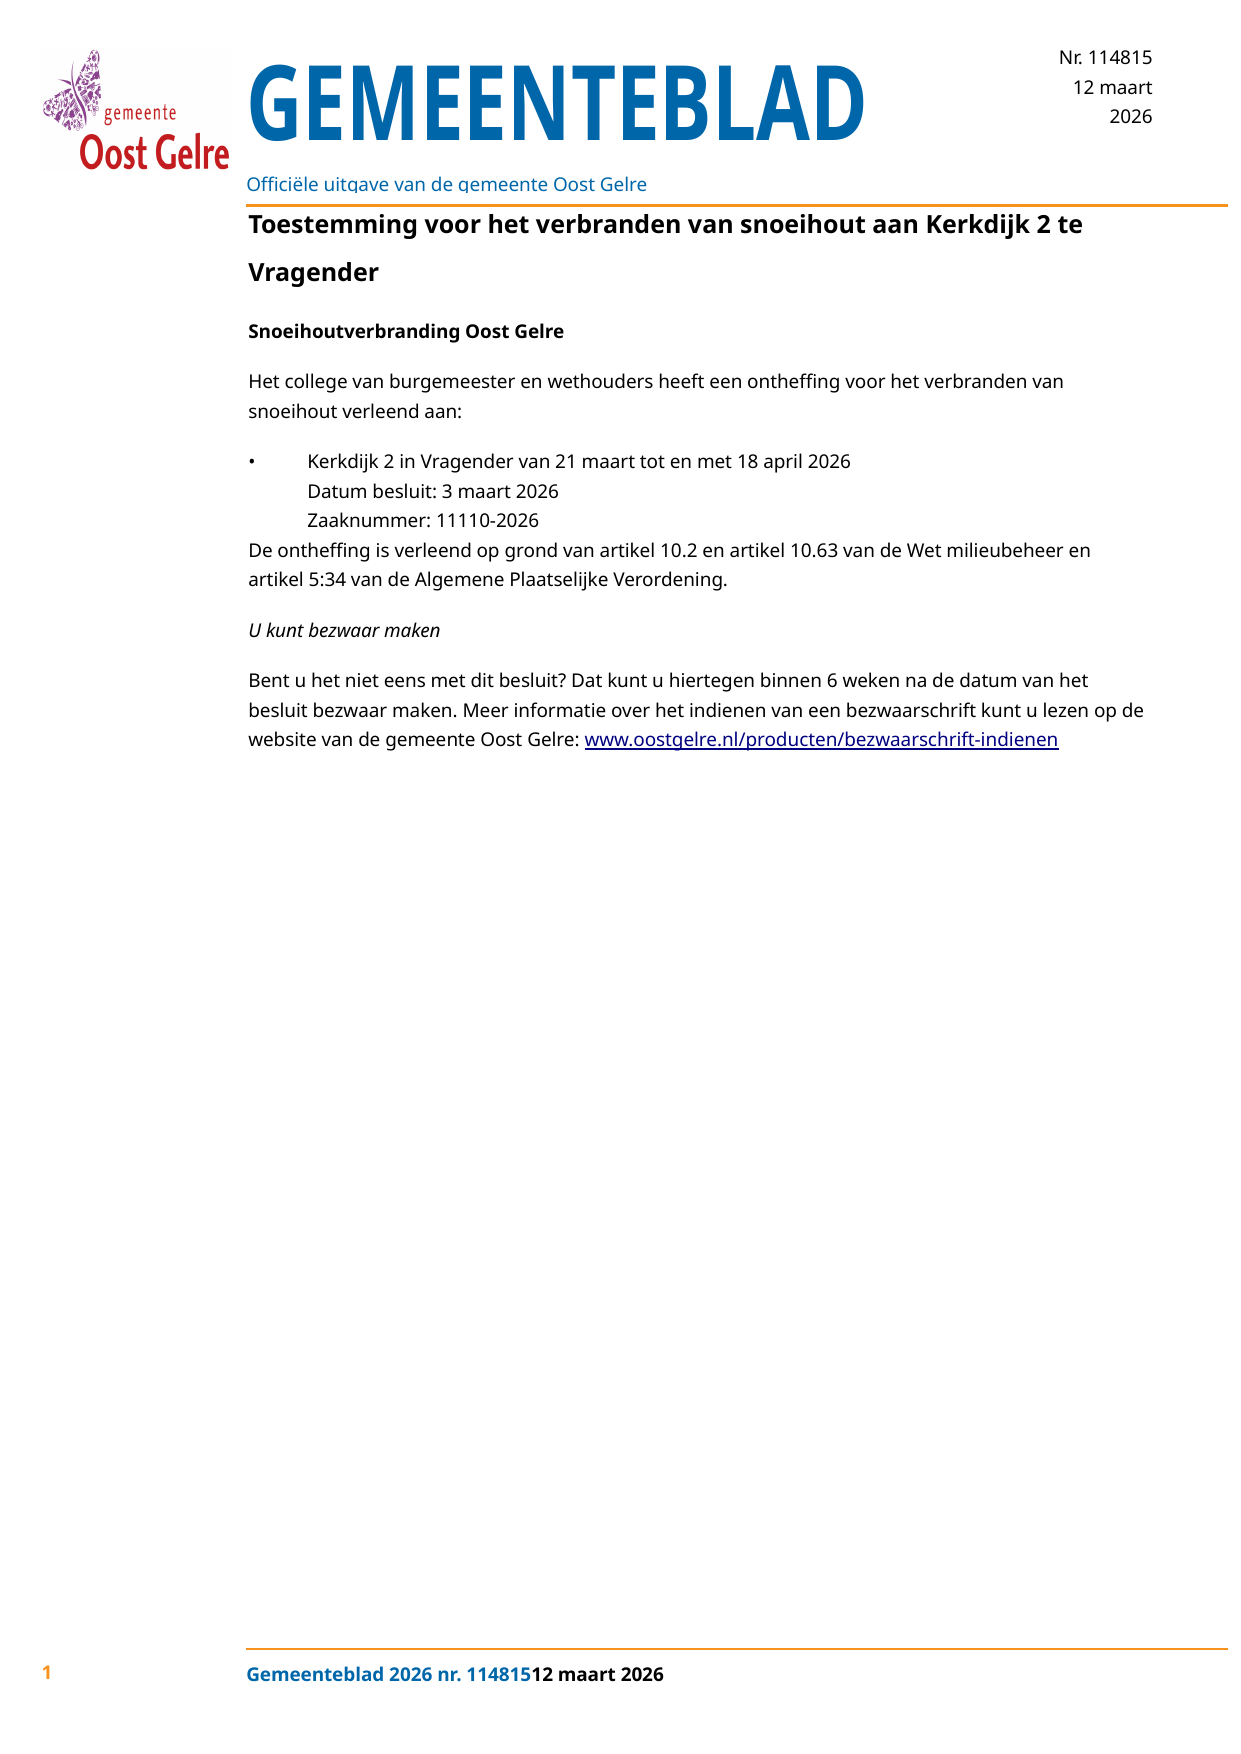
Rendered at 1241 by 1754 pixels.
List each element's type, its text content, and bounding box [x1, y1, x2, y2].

picture [41, 47, 231, 172]
text Toestemming voor het verbranden van snoeihout aan Kerkdijk 2 te Vragender [248, 207, 1152, 288]
list Datum besluit: 3 maart 2026 [248, 478, 1152, 504]
text Snoeihoutverbranding Oost Gelre [248, 318, 1152, 344]
text Het college van burgemeester en wethouders heeft een ontheffing voor het verbranden van snoeihout verleend aan: [248, 368, 1152, 424]
text Bent u het niet eens met dit besluit? Dat kunt u hiertegen binnen 6 weken na de datum van het besluit bezwaar maken. Meer informatie over het indienen van een bezwaarschrift kunt u lezen op de website van de gemeente Oost Gelre: www.oostgelre.nl/producten/bezwaarschrift-indienen [248, 667, 1152, 752]
list Kerkdijk 2 in Vragender van 21 maart tot en met 18 april 2026 [248, 448, 1152, 474]
text U kunt bezwaar maken [248, 617, 1152, 643]
text De ontheffing is verleend op grond van artikel 10.2 en artikel 10.63 van de Wet milieubeheer en artikel 5:34 van de Algemene Plaatselijke Verordening. [248, 537, 1152, 592]
list Zaaknummer: 11110-2026 [248, 507, 1152, 533]
